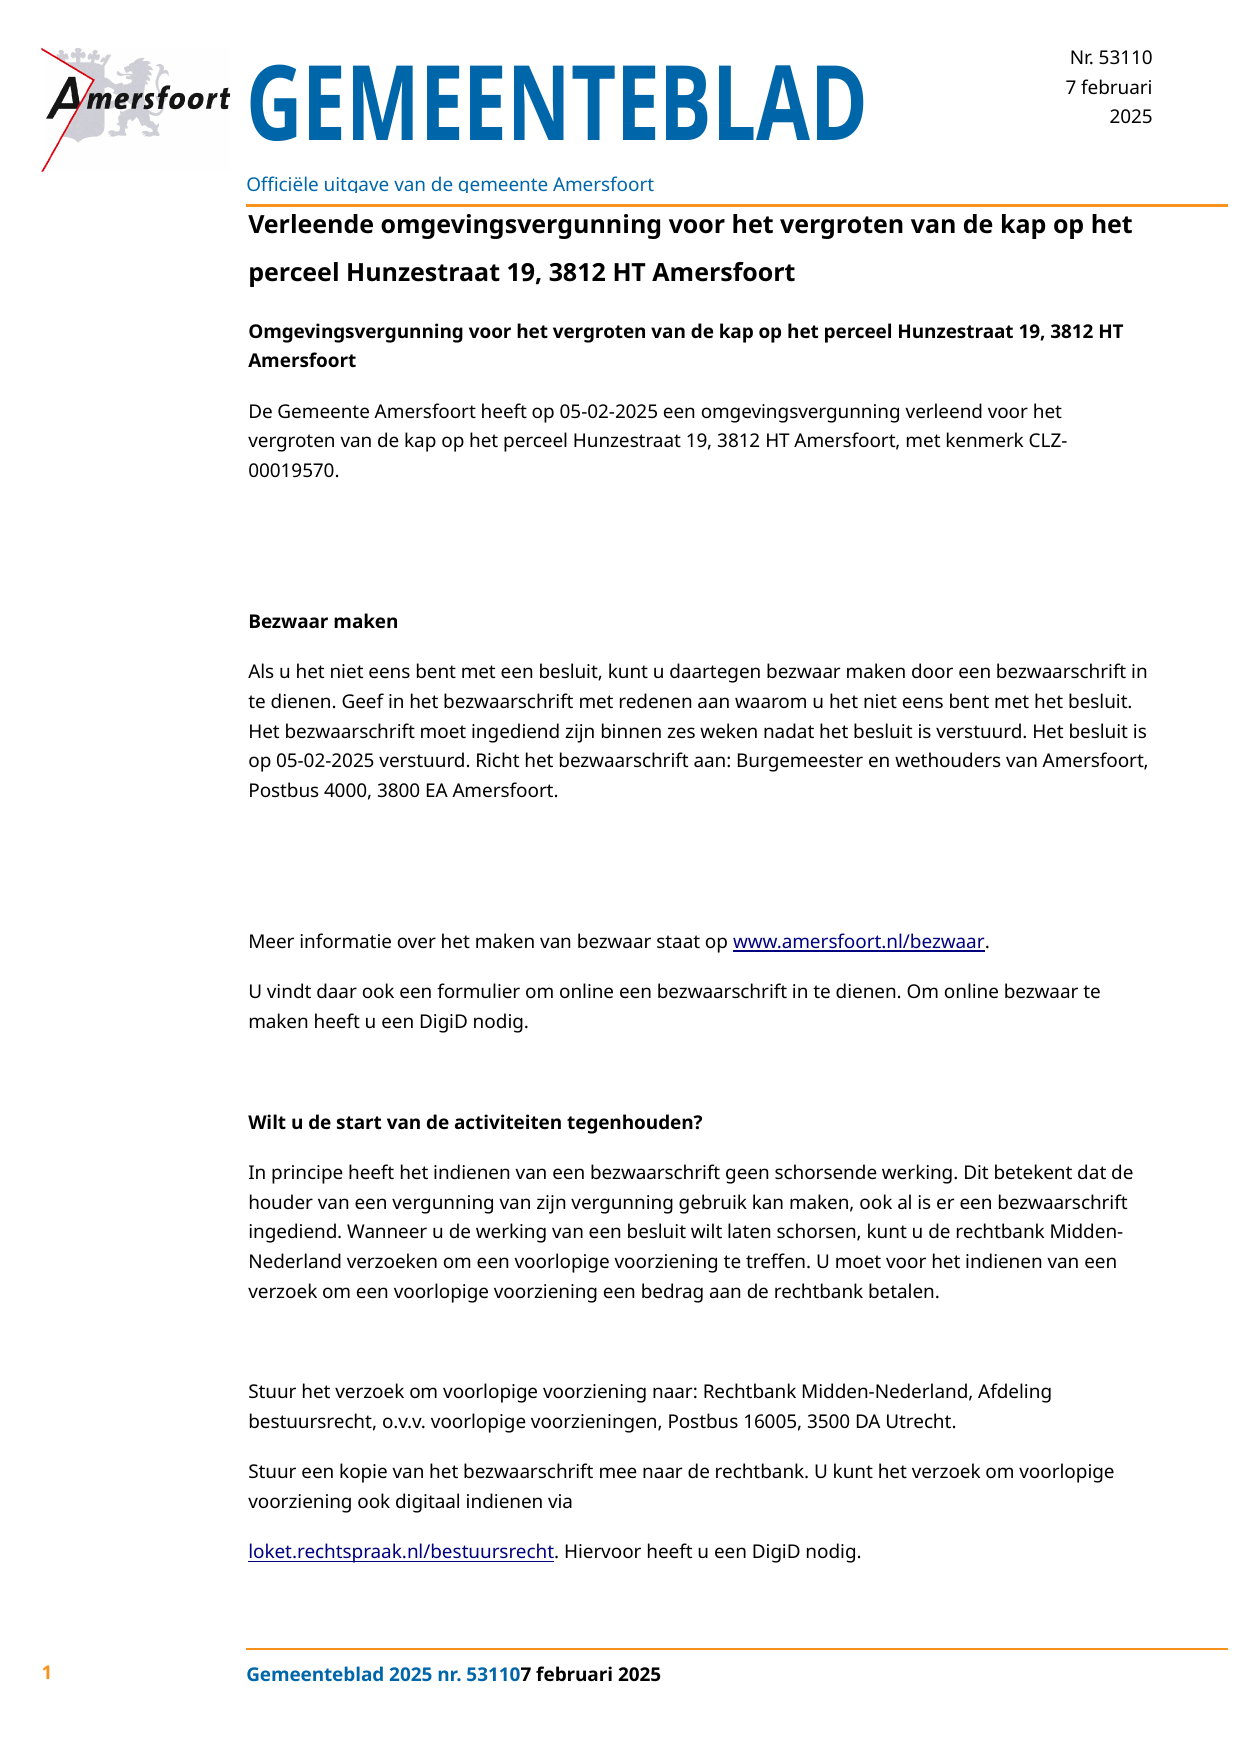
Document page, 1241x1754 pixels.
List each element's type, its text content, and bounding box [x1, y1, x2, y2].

text In principe heeft het indienen van een bezwaarschrift geen schorsende werking. Dit betekent dat de houder van een vergunning van zijn vergunning gebruik kan maken, ook al is er een bezwaarschrift ingediend. Wanneer u de werking van een besluit wilt laten schorsen, kunt u de rechtbank Midden-Nederland verzoeken om een voorlopige voorziening te treffen. U moet voor het indienen van een verzoek om een voorlopige voorziening een bedrag aan de rechtbank betalen. [248, 1159, 1152, 1304]
text Meer informatie over het maken van bezwaar staat op www.amersfoort.nl/bezwaar. [248, 928, 1152, 954]
text Wilt u de start van de activiteiten tegenhouden? [248, 1109, 1152, 1135]
text Omgevingsvergunning voor het vergroten van de kap op het perceel Hunzestraat 19, 3812 HT Amersfoort [248, 318, 1152, 373]
text Verleende omgevingsvergunning voor het vergroten van de kap op het perceel Hunzestraat 19, 3812 HT Amersfoort [248, 207, 1152, 288]
text loket.rechtspraak.nl/bestuursrecht. Hiervoor heeft u een DigiD nodig. [248, 1539, 1152, 1564]
text De Gemeente Amersfoort heeft op 05-02-2025 een omgevingsvergunning verleend voor het vergroten van de kap op het perceel Hunzestraat 19, 3812 HT Amersfoort, met kenmerk CLZ-00019570. [248, 398, 1152, 483]
text Stuur een kopie van het bezwaarschrift mee naar de rechtbank. U kunt het verzoek om voorlopige voorziening ook digitaal indienen via [248, 1459, 1152, 1514]
text Stuur het verzoek om voorlopige voorziening naar: Rechtbank Midden-Nederland, Afdeling bestuursrecht, o.v.v. voorlopige voorzieningen, Postbus 16005, 3500 DA Utrecht. [248, 1379, 1152, 1434]
picture [41, 47, 231, 172]
text Als u het niet eens bent met een besluit, kunt u daartegen bezwaar maken door een bezwaarschrift in te dienen. Geef in het bezwaarschrift met redenen aan waarom u het niet eens bent met het besluit. Het bezwaarschrift moet ingediend zijn binnen zes weken nadat het besluit is verstuurd. Het besluit is op 05-02-2025 verstuurd. Richt het bezwaarschrift aan: Burgemeester en wethouders van Amersfoort, Postbus 4000, 3800 EA Amersfoort. [248, 659, 1152, 803]
text U vindt daar ook een formulier om online een bezwaarschrift in te dienen. Om online bezwaar te maken heeft u een DigiD nodig. [248, 979, 1152, 1034]
text Bezwaar maken [248, 608, 1152, 634]
